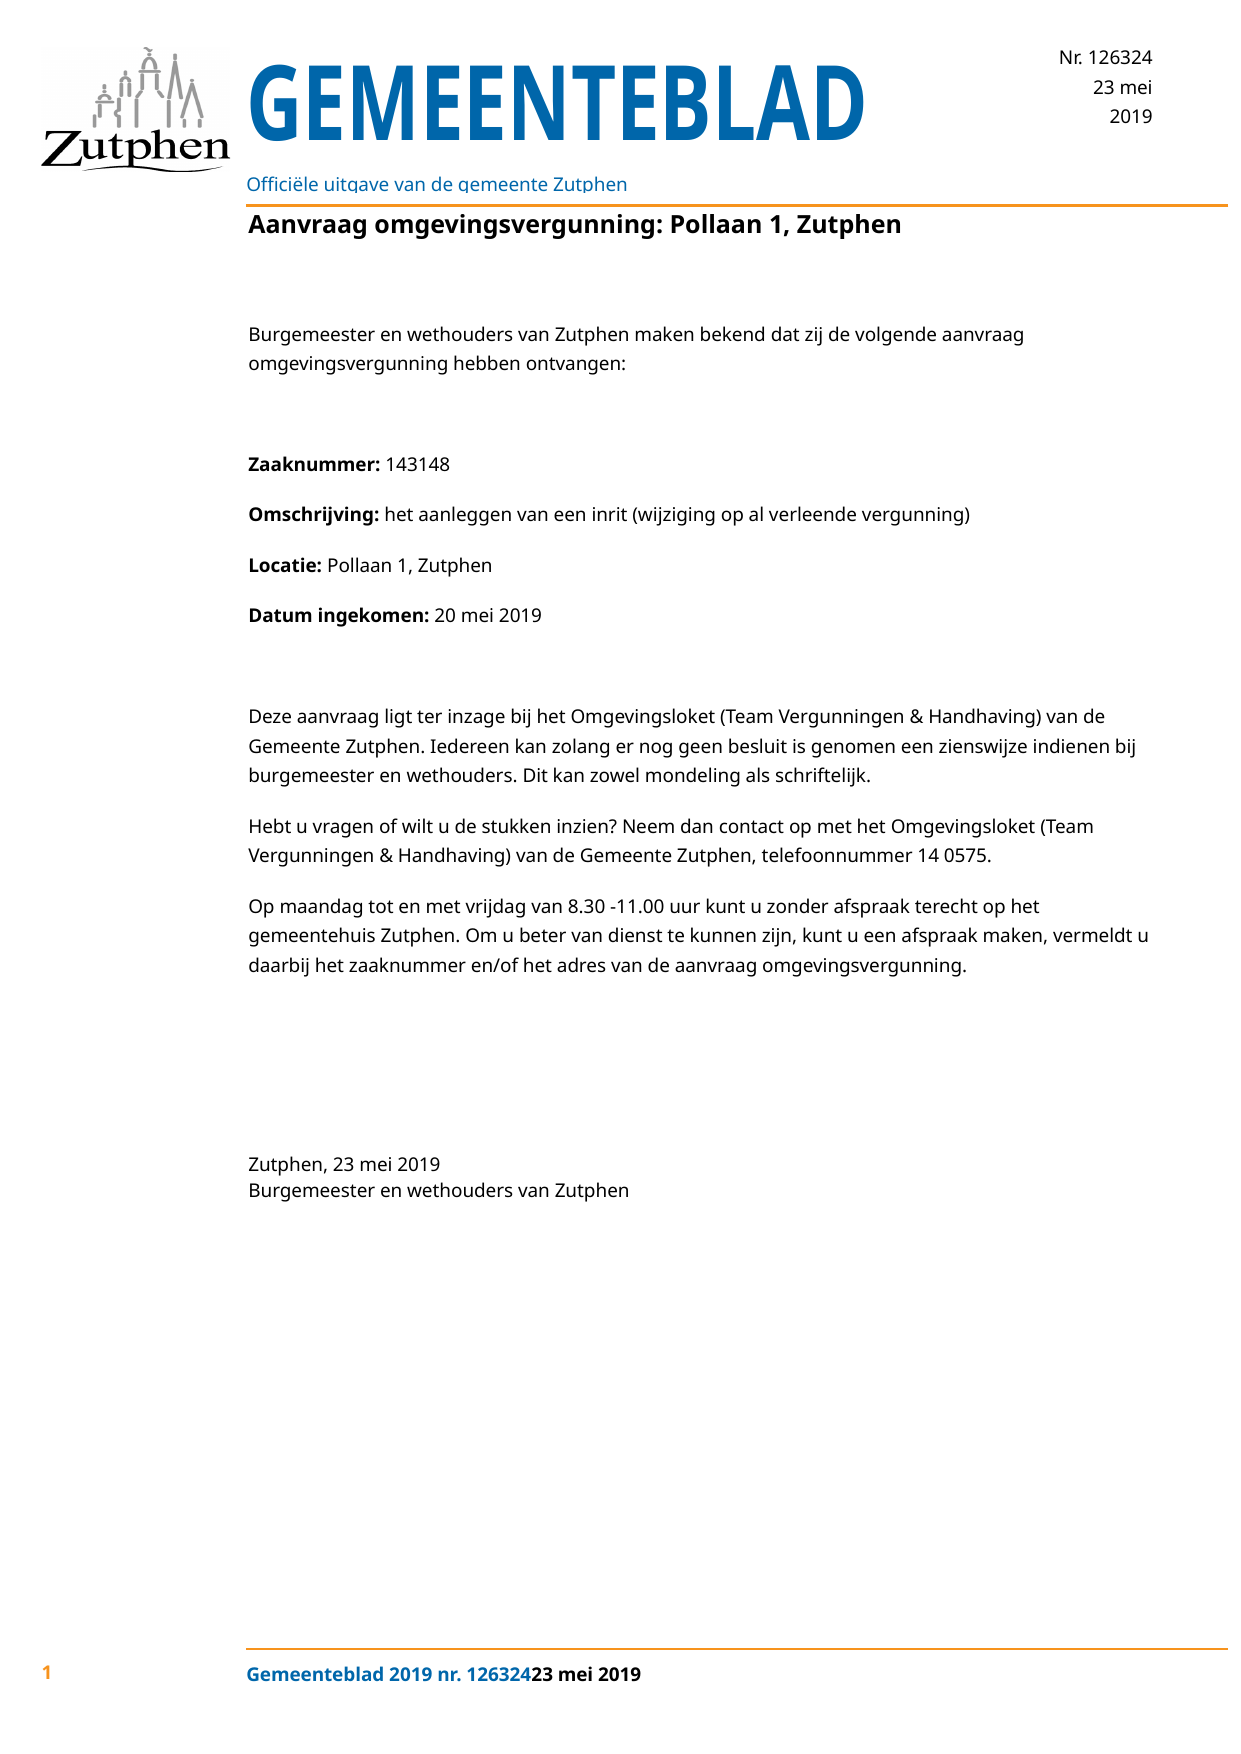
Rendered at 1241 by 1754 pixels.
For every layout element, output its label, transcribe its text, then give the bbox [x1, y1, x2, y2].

text Zutphen, 23 mei 2019 [248, 1151, 1152, 1177]
text Aanvraag omgevingsvergunning: Pollaan 1, Zutphen [248, 207, 1152, 241]
text Datum ingekomen: 20 mei 2019 [248, 602, 1152, 628]
text Burgemeester en wethouders van Zutphen maken bekend dat zij de volgende aanvraag omgevingsvergunning hebben ontvangen: [248, 321, 1152, 376]
text Op maandag tot en met vrijdag van 8.30 -11.00 uur kunt u zonder afspraak terecht op het gemeentehuis Zutphen. Om u beter van dienst te kunnen zijn, kunt u een afspraak maken, vermeldt u daarbij het zaaknummer en/of het adres van de aanvraag omgevingsvergunning. [248, 893, 1152, 978]
text Deze aanvraag ligt ter inzage bij het Omgevingsloket (Team Vergunningen & Handhaving) van de Gemeente Zutphen. Iedereen kan zolang er nog geen besluit is genomen een zienswijze indienen bij burgemeester en wethouders. Dit kan zowel mondeling als schriftelijk. [248, 703, 1152, 788]
text Burgemeester en wethouders van Zutphen [248, 1177, 1152, 1202]
text Zaaknummer: 143148 [248, 451, 1152, 477]
picture [41, 47, 231, 172]
text Locatie: Pollaan 1, Zutphen [248, 552, 1152, 578]
text Omschrijving: het aanleggen van een inrit (wijziging op al verleende vergunning) [248, 502, 1152, 527]
text Hebt u vragen of wilt u de stukken inzien? Neem dan contact op met het Omgevingsloket (Team Vergunningen & Handhaving) van de Gemeente Zutphen, telefoonnummer 14 0575. [248, 813, 1152, 868]
